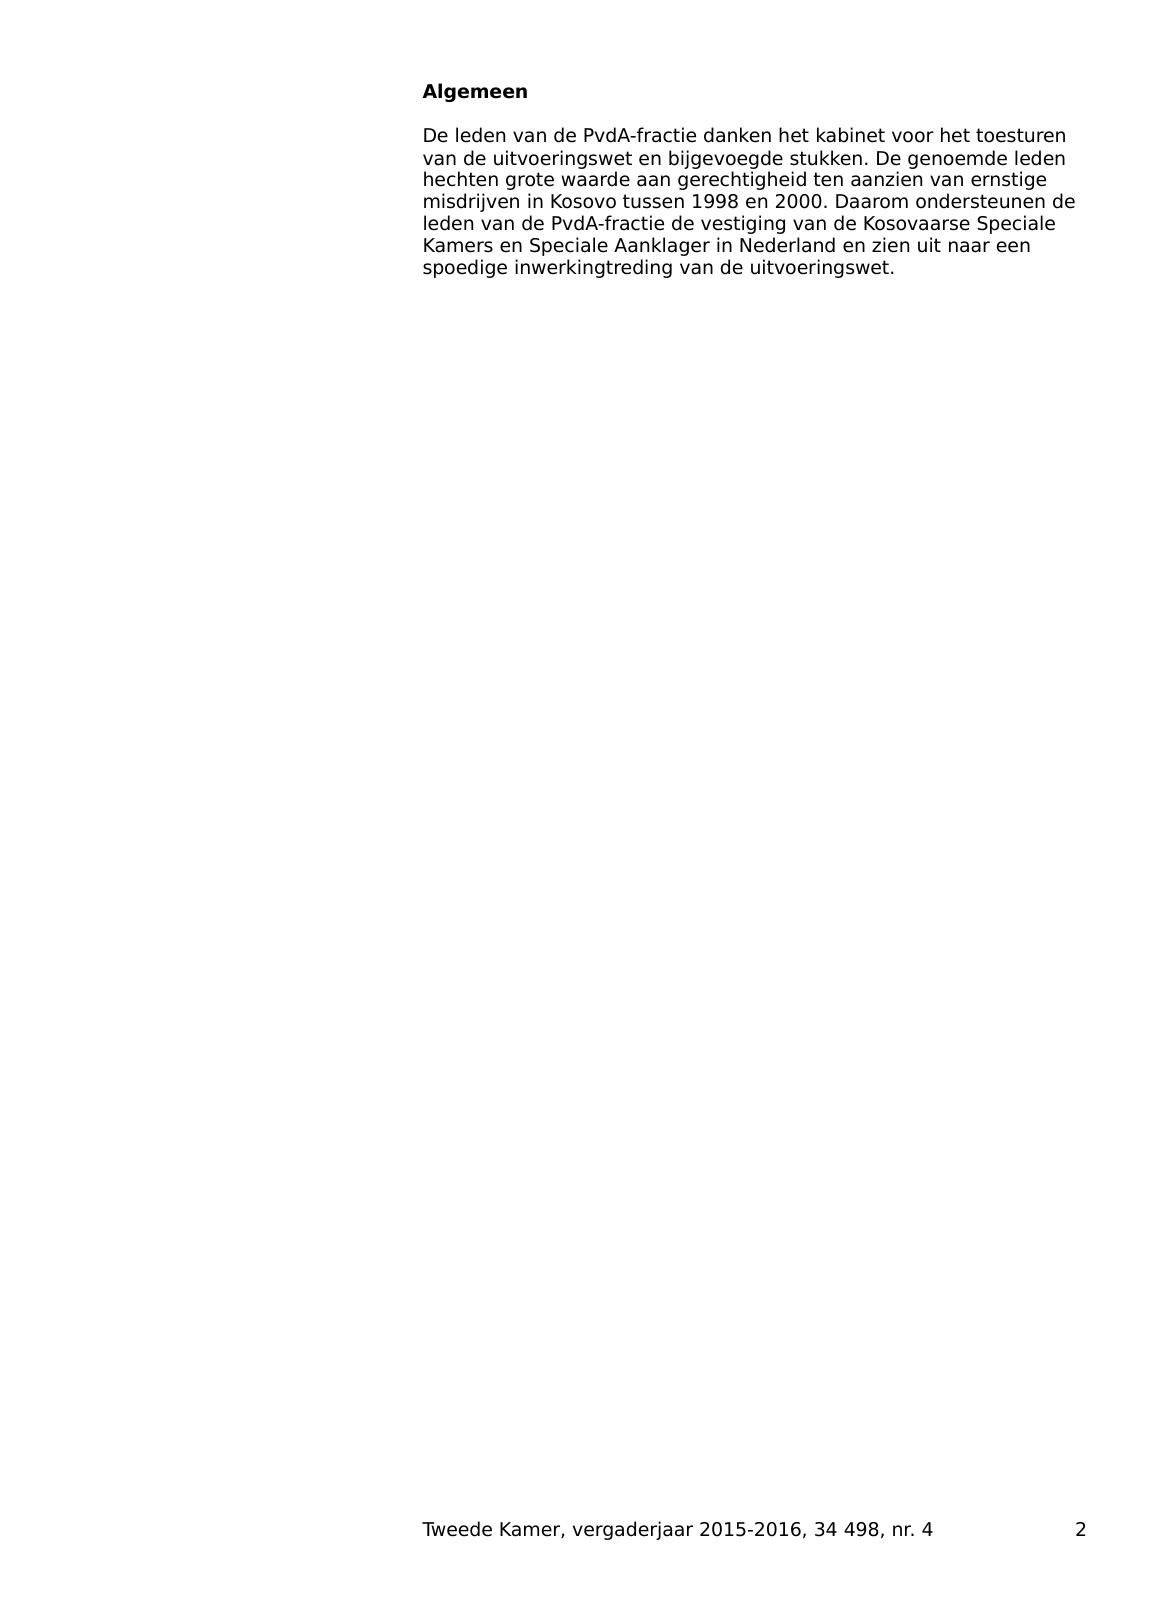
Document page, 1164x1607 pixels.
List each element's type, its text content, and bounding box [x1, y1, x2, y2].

text De leden van de PvdA-fractie danken het kabinet voor het toesturen van de uitvoeringswet en bijgevoegde stukken. De genoemde leden hechten grote waarde aan gerechtigheid ten aanzien van ernstige misdrijven in Kosovo tussen 1998 en 2000. Daarom ondersteunen de leden van de PvdA-fractie de vestiging van de Kosovaarse Speciale Kamers en Speciale Aanklager in Nederland en zien uit naar een spoedige inwerkingtreding van de uitvoeringswet. [422, 125, 1087, 279]
subtitle Algemeen [422, 81, 1087, 103]
